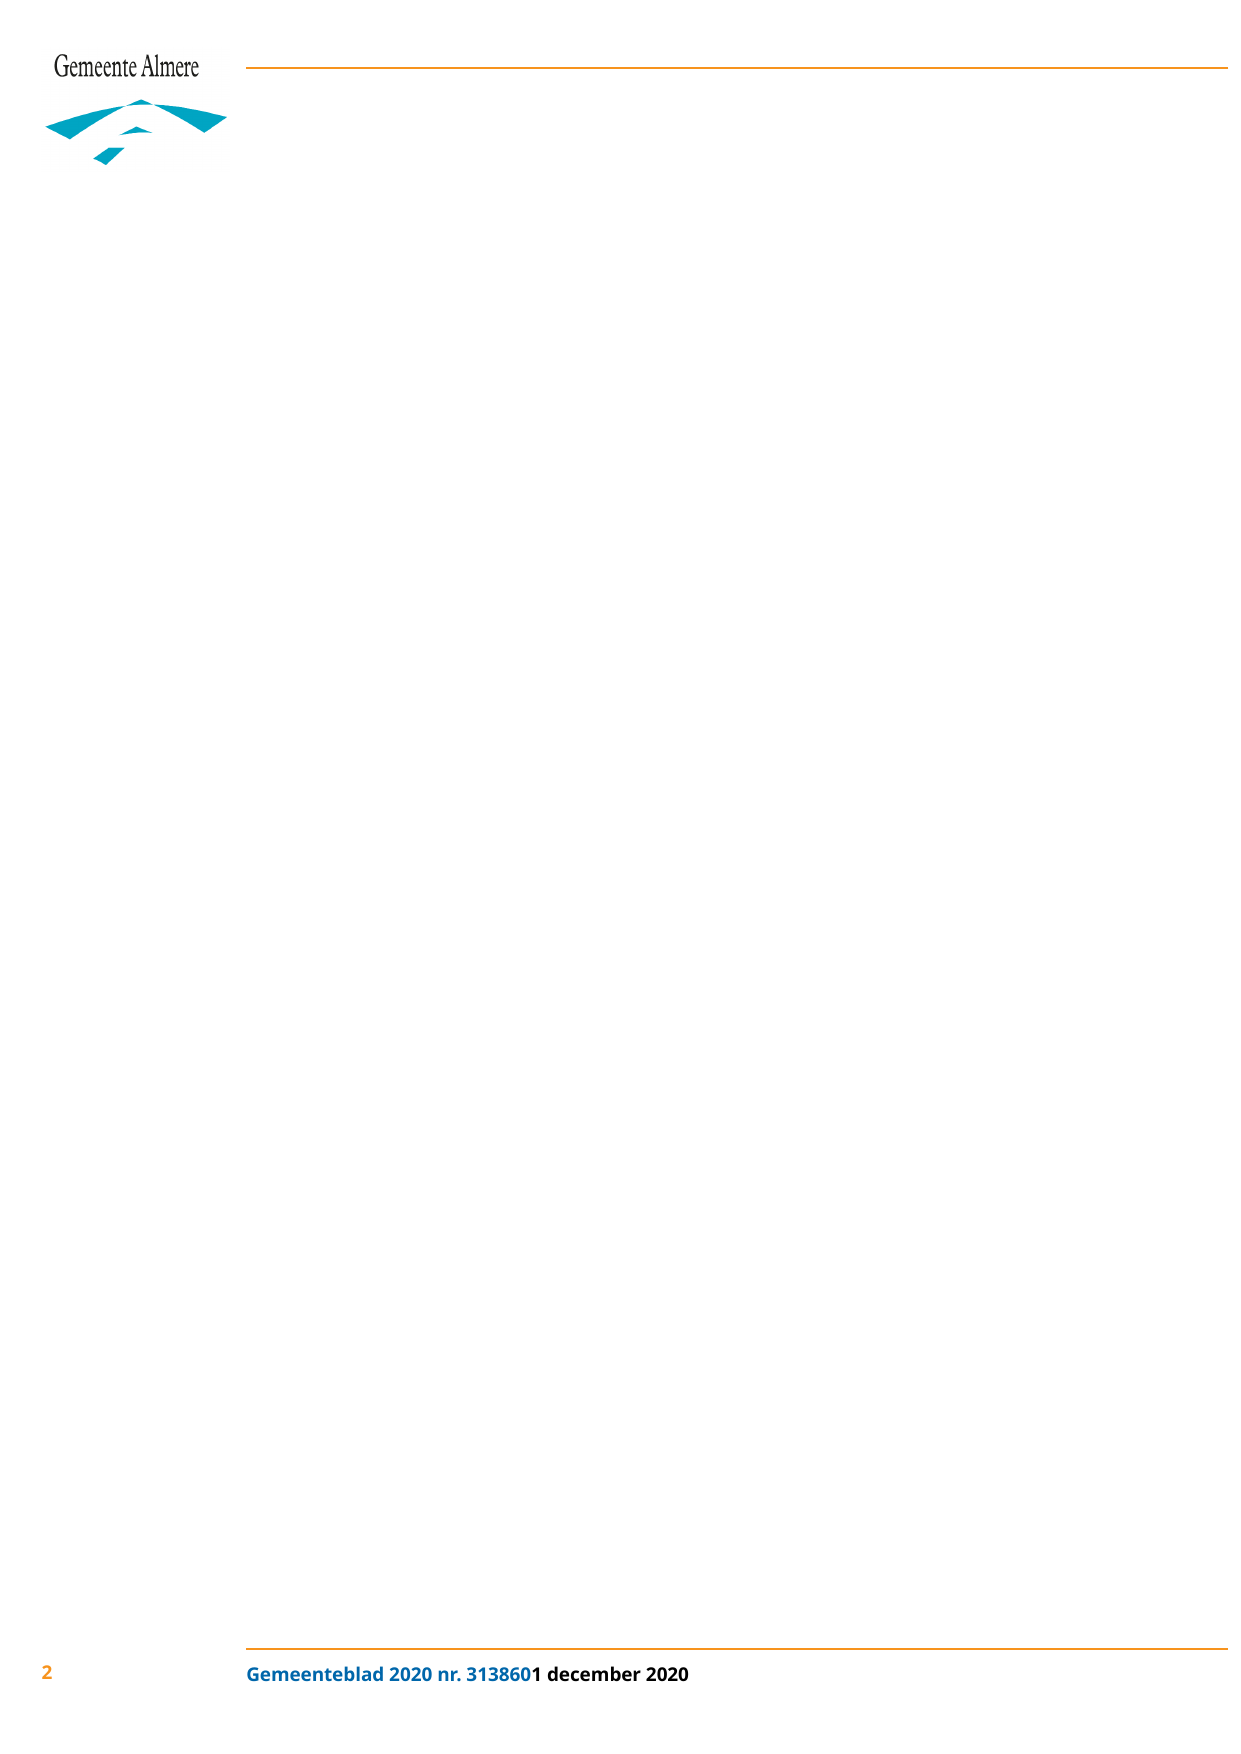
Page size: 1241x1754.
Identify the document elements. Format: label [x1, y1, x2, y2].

picture [41, 47, 231, 172]
